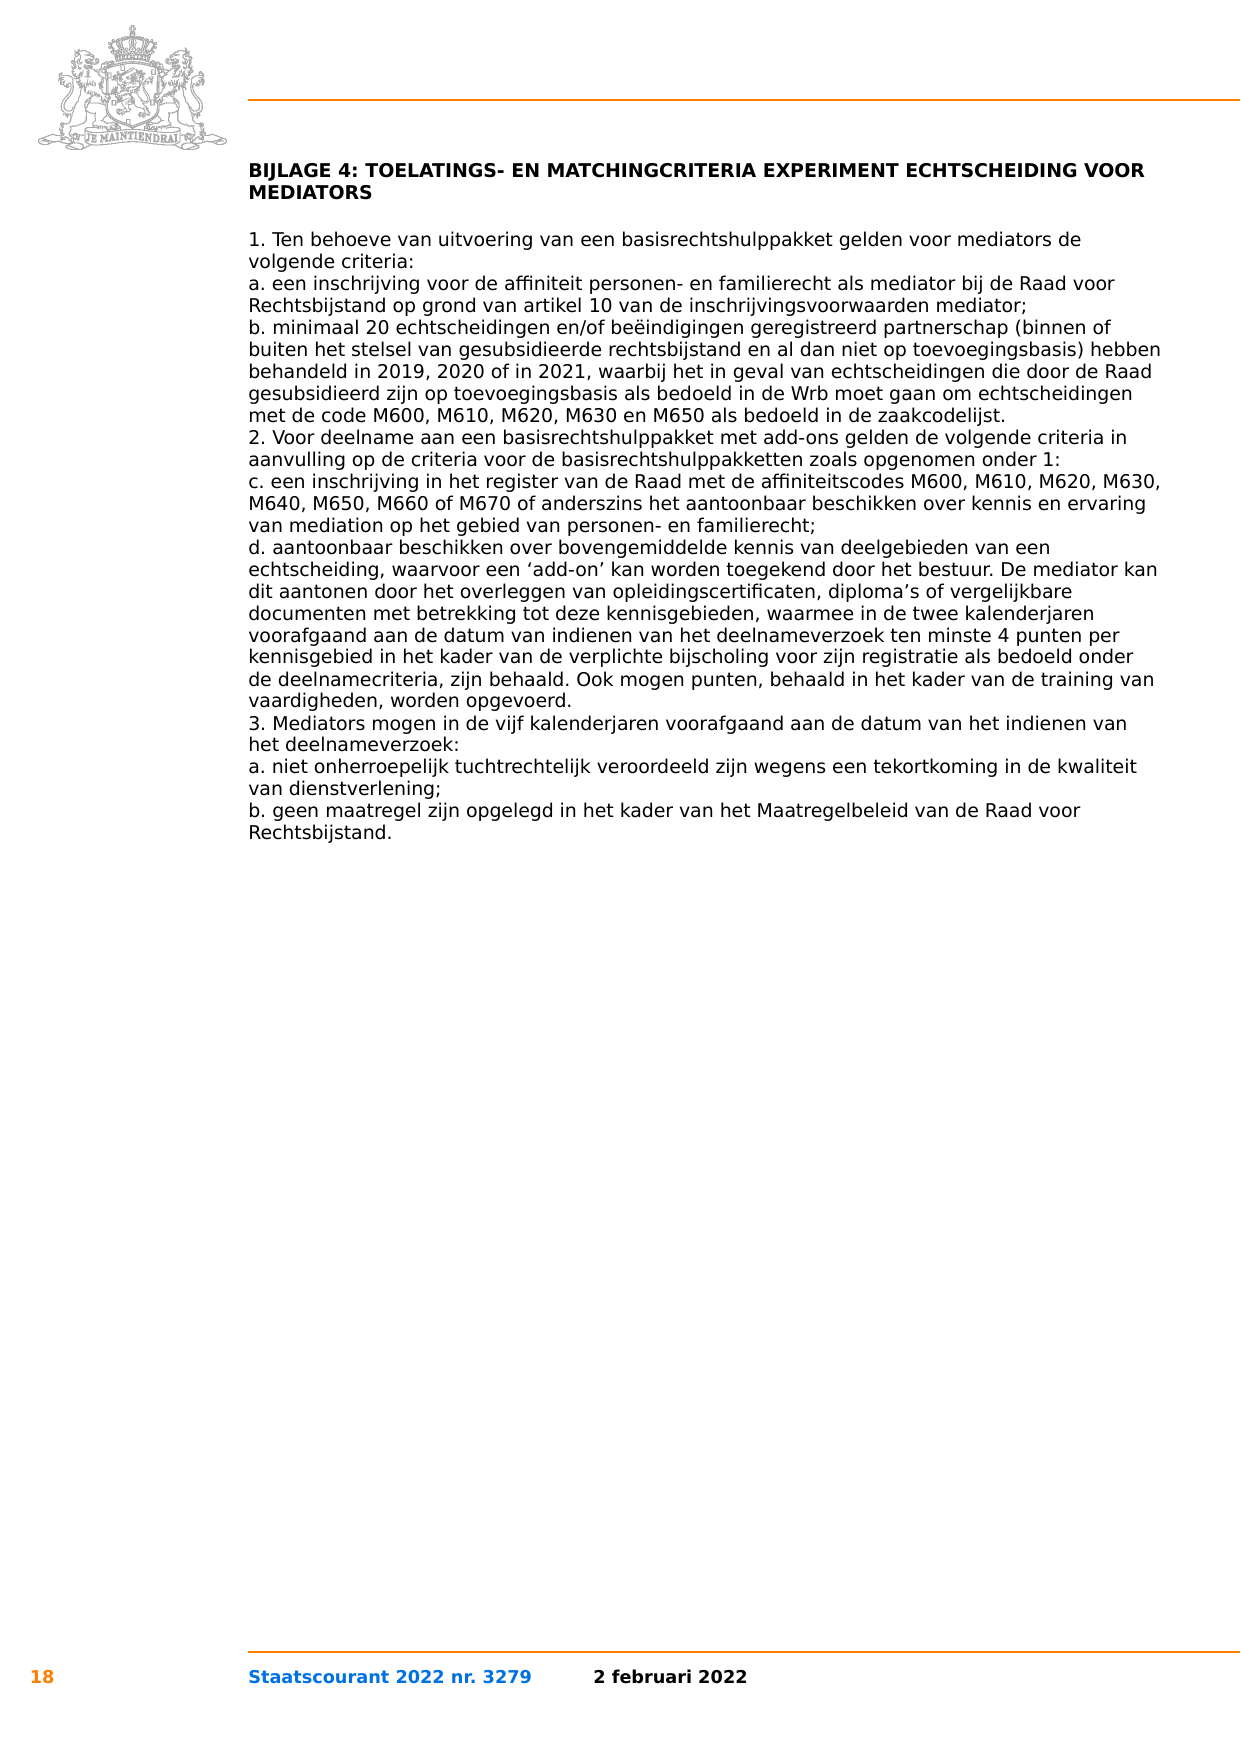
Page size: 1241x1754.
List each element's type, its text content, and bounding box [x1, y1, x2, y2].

text 3. Mediators mogen in de vijf kalenderjaren voorafgaand aan de datum van het indienen van het deelnameverzoek: [248, 712, 1163, 756]
text c. een inschrijving in het register van de Raad met de affiniteitscodes M600, M610, M620, M630, M640, M650, M660 of M670 of anderszins het aantoonbaar beschikken over kennis en ervaring van mediation op het gebied van personen- en familierecht; [248, 471, 1163, 537]
text b. minimaal 20 echtscheidingen en/of beëindigingen geregistreerd partnerschap (binnen of buiten het stelsel van gesubsidieerde rechtsbijstand en al dan niet op toevoegingsbasis) hebben behandeld in 2019, 2020 of in 2021, waarbij het in geval van echtscheidingen die door de Raad gesubsidieerd zijn op toevoegingsbasis als bedoeld in de Wrb moet gaan om echtscheidingen met de code M600, M610, M620, M630 en M650 als bedoeld in de zaakcodelijst. [248, 317, 1163, 427]
text b. geen maatregel zijn opgelegd in het kader van het Maatregelbeleid van de Raad voor Rechtsbijstand. [248, 800, 1163, 844]
text a. niet onherroepelijk tuchtrechtelijk veroordeeld zijn wegens een tekortkoming in de kwaliteit van dienstverlening; [248, 756, 1163, 800]
text 1. Ten behoeve van uitvoering van een basisrechtshulppakket gelden voor mediators de volgende criteria: [248, 229, 1163, 273]
text a. een inschrijving voor de affiniteit personen- en familierecht als mediator bij de Raad voor Rechtsbijstand op grond van artikel 10 van de inschrijvingsvoorwaarden mediator; [248, 273, 1163, 317]
subtitle BIJLAGE 4: TOELATINGS- EN MATCHINGCRITERIA EXPERIMENT ECHTSCHEIDING VOOR MEDIATORS [248, 160, 1163, 204]
picture [38, 25, 227, 150]
text d. aantoonbaar beschikken over bovengemiddelde kennis van deelgebieden van een echtscheiding, waarvoor een ‘add-on’ kan worden toegekend door het bestuur. De mediator kan dit aantonen door het overleggen van opleidingscertificaten, diploma’s of vergelijkbare documenten met betrekking tot deze kennisgebieden, waarmee in de twee kalenderjaren voorafgaand aan de datum van indienen van het deelnameverzoek ten minste 4 punten per kennisgebied in het kader van de verplichte bijscholing voor zijn registratie als bedoeld onder de deelnamecriteria, zijn behaald. Ook mogen punten, behaald in het kader van de training van vaardigheden, worden opgevoerd. [248, 537, 1163, 712]
text 2. Voor deelname aan een basisrechtshulppakket met add-ons gelden de volgende criteria in aanvulling op de criteria voor de basisrechtshulppakketten zoals opgenomen onder 1: [248, 427, 1163, 471]
